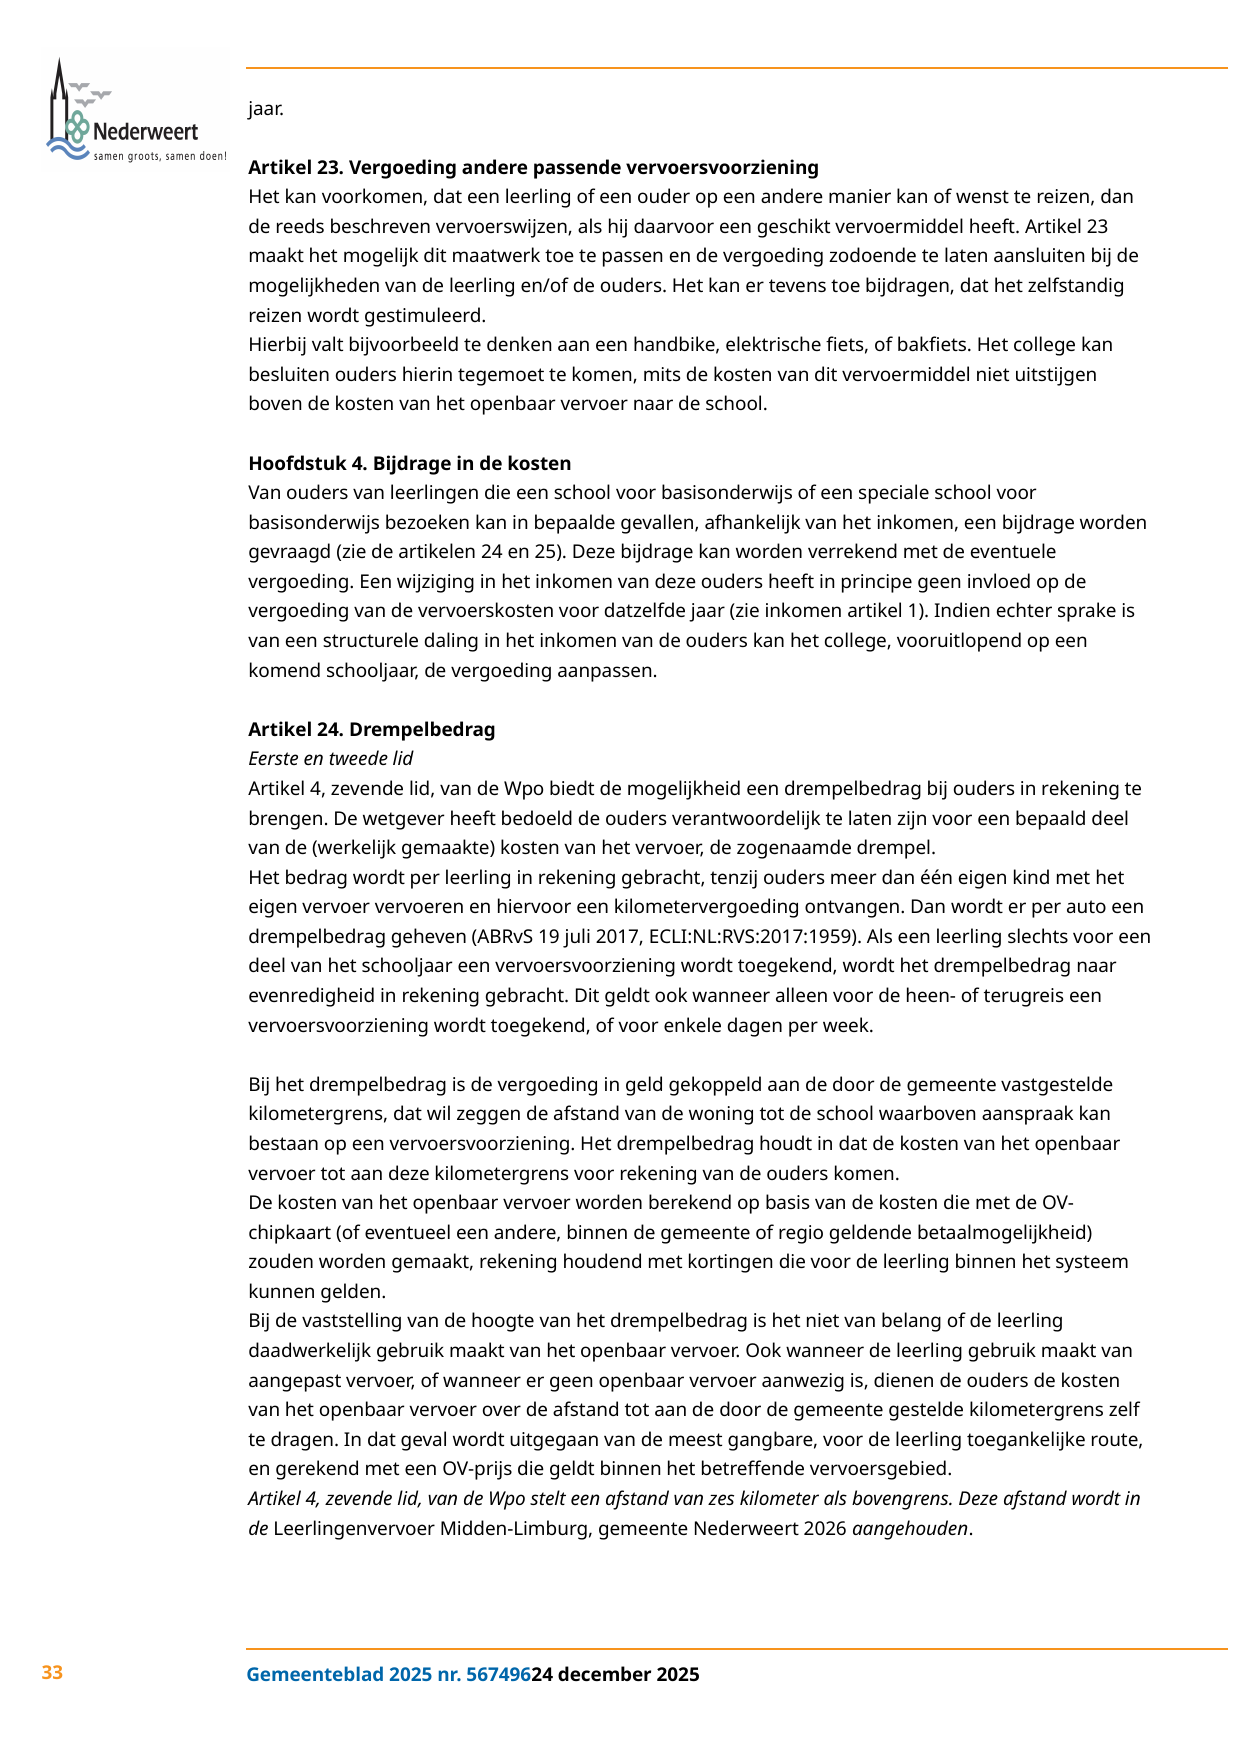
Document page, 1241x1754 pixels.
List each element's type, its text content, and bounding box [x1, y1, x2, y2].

text Artikel 23. Vergoeding andere passende vervoersvoorziening [248, 154, 1152, 180]
picture [41, 47, 231, 172]
text Hoofdstuk 4. Bijdrage in de kosten [248, 450, 1152, 476]
text Het kan voorkomen, dat een leerling of een ouder op een andere manier kan of wenst te reizen, dan de reeds beschreven vervoerswijzen, als hij daarvoor een geschikt vervoermiddel heeft. Artikel 23 maakt het mogelijk dit maatwerk toe te passen en de vergoeding zodoende te laten aansluiten bij de mogelijkheden van de leerling en/of de ouders. Het kan er tevens toe bijdragen, dat het zelfstandig reizen wordt gestimuleerd. [248, 183, 1152, 328]
text Bij het drempelbedrag is de vergoeding in geld gekoppeld aan de door de gemeente vastgestelde kilometergrens, dat wil zeggen de afstand van de woning tot de school waarboven aanspraak kan bestaan op een vervoersvoorziening. Het drempelbedrag houdt in dat de kosten van het openbaar vervoer tot aan deze kilometergrens voor rekening van de ouders komen. [248, 1071, 1152, 1186]
text jaar. [248, 95, 1152, 121]
text Artikel 4, zevende lid, van de Wpo stelt een afstand van zes kilometer als bovengrens. Deze afstand wordt in de Leerlingenvervoer Midden-Limburg, gemeente Nederweert 2026 aangehouden. [248, 1485, 1152, 1541]
text De kosten van het openbaar vervoer worden berekend op basis van de kosten die met de OV-chipkaart (of eventueel een andere, binnen de gemeente of regio geldende betaalmogelijkheid) zouden worden gemaakt, rekening houdend met kortingen die voor de leerling binnen het systeem kunnen gelden. [248, 1189, 1152, 1304]
text Het bedrag wordt per leerling in rekening gebracht, tenzij ouders meer dan één eigen kind met het eigen vervoer vervoeren en hiervoor een kilometervergoeding ontvangen. Dan wordt er per auto een drempelbedrag geheven (ABRvS 19 juli 2017, ECLI:NL:RVS:2017:1959). Als een leerling slechts voor een deel van het schooljaar een vervoersvoorziening wordt toegekend, wordt het drempelbedrag naar evenredigheid in rekening gebracht. Dit geldt ook wanneer alleen voor de heen- of terugreis een vervoersvoorziening wordt toegekend, of voor enkele dagen per week. [248, 864, 1152, 1038]
text Hierbij valt bijvoorbeeld te denken aan een handbike, elektrische fiets, of bakfiets. Het college kan besluiten ouders hierin tegemoet te komen, mits de kosten van dit vervoermiddel niet uitstijgen boven de kosten van het openbaar vervoer naar de school. [248, 331, 1152, 416]
text Artikel 4, zevende lid, van de Wpo biedt de mogelijkheid een drempelbedrag bij ouders in rekening te brengen. De wetgever heeft bedoeld de ouders verantwoordelijk te laten zijn voor een bepaald deel van de (werkelijk gemaakte) kosten van het vervoer, de zogenaamde drempel. [248, 775, 1152, 860]
text Artikel 24. Drempelbedrag [248, 716, 1152, 742]
text Van ouders van leerlingen die een school voor basisonderwijs of een speciale school voor basisonderwijs bezoeken kan in bepaalde gevallen, afhankelijk van het inkomen, een bijdrage worden gevraagd (zie de artikelen 24 en 25). Deze bijdrage kan worden verrekend met de eventuele vergoeding. Een wijziging in het inkomen van deze ouders heeft in principe geen invloed op de vergoeding van de vervoerskosten voor datzelfde jaar (zie inkomen artikel 1). Indien echter sprake is van een structurele daling in het inkomen van de ouders kan het college, vooruitlopend op een komend schooljaar, de vergoeding aanpassen. [248, 479, 1152, 683]
text Bij de vaststelling van de hoogte van het drempelbedrag is het niet van belang of de leerling daadwerkelijk gebruik maakt van het openbaar vervoer. Ook wanneer de leerling gebruik maakt van aangepast vervoer, of wanneer er geen openbaar vervoer aanwezig is, dienen de ouders de kosten van het openbaar vervoer over de afstand tot aan de door de gemeente gestelde kilometergrens zelf te dragen. In dat geval wordt uitgegaan van de meest gangbare, voor de leerling toegankelijke route, en gerekend met een OV-prijs die geldt binnen het betreffende vervoersgebied. [248, 1308, 1152, 1481]
text Eerste en tweede lid [248, 746, 1152, 771]
